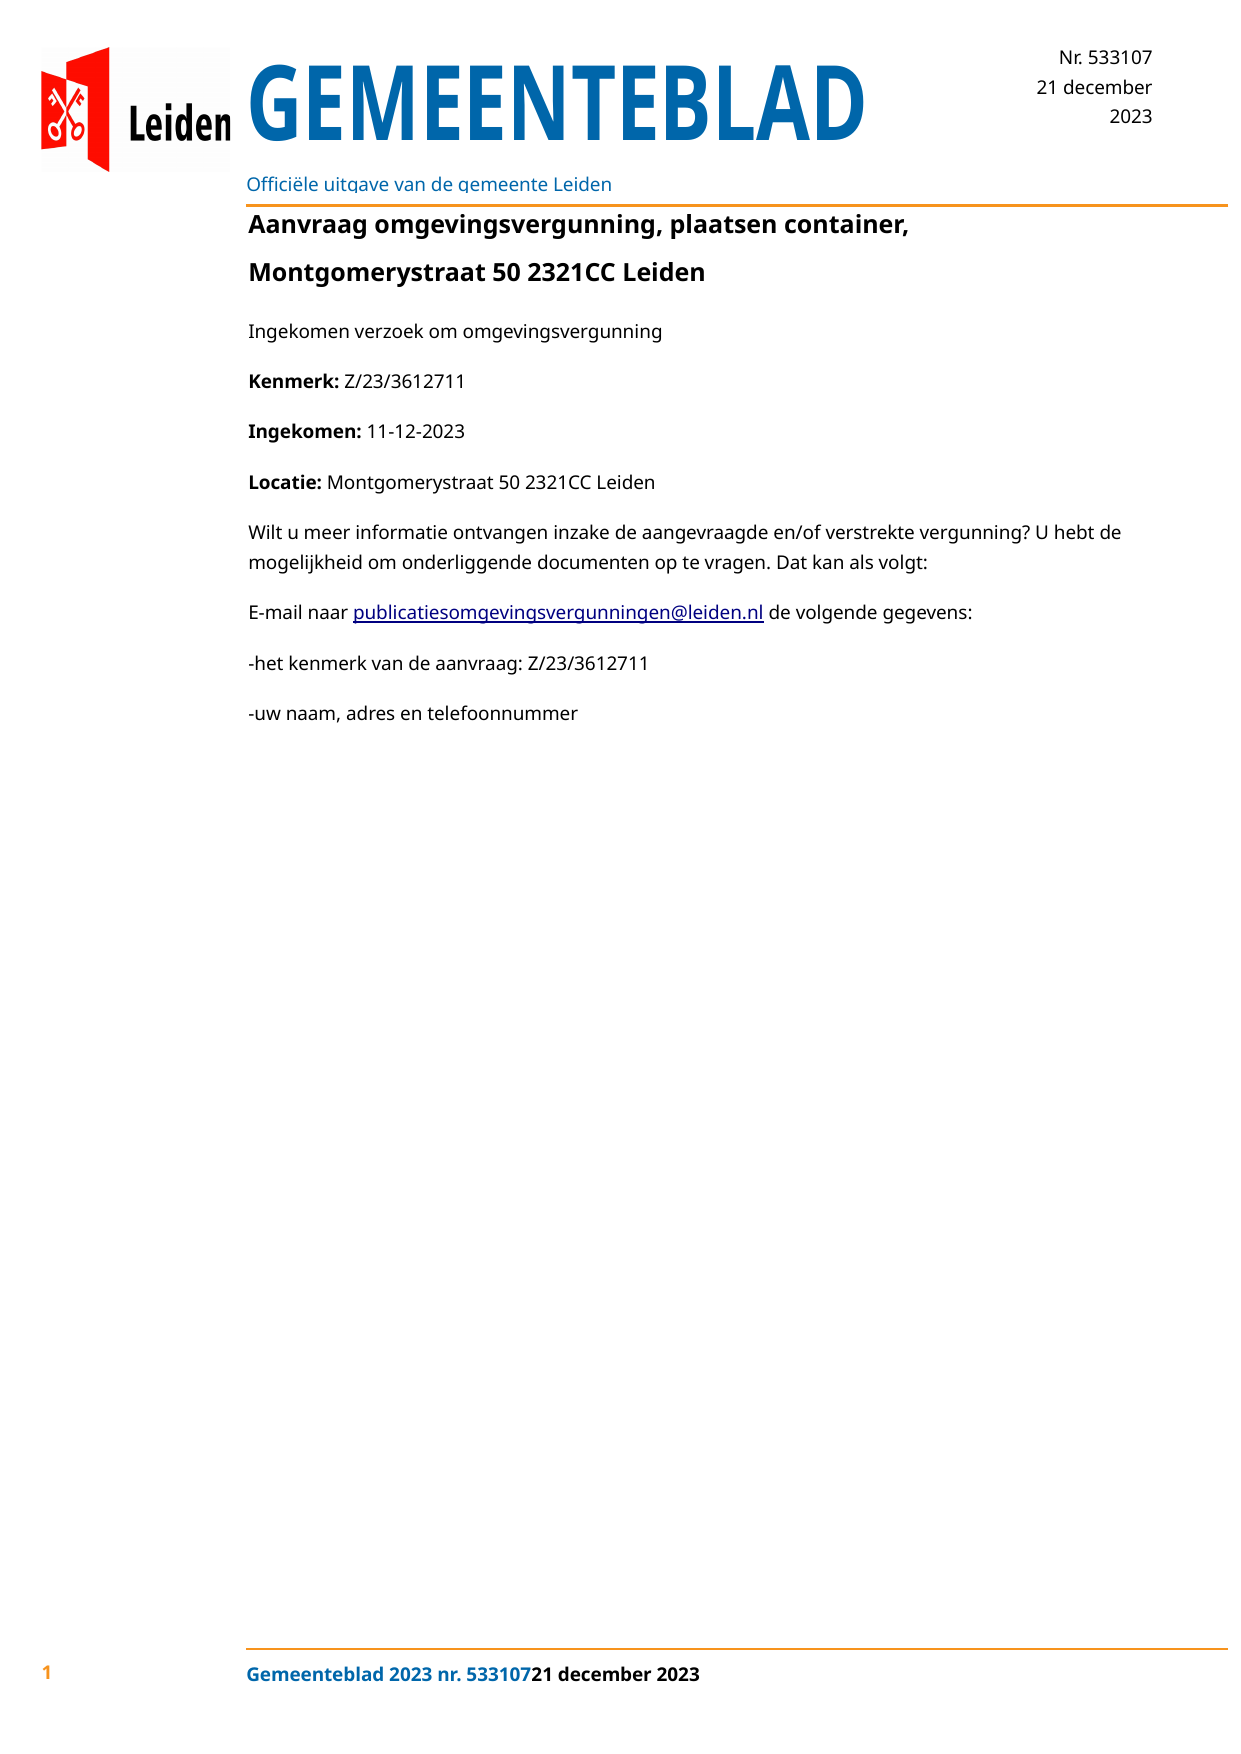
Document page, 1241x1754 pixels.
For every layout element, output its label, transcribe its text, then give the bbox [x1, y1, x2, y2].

text Kenmerk: Z/23/3612711 [248, 368, 1152, 394]
text Ingekomen: 11-12-2023 [248, 419, 1152, 444]
text Wilt u meer informatie ontvangen inzake de aangevraagde en/of verstrekte vergunning? U hebt de mogelijkheid om onderliggende documenten op te vragen. Dat kan als volgt: [248, 519, 1152, 575]
text Aanvraag omgevingsvergunning, plaatsen container, Montgomerystraat 50 2321CC Leiden [248, 207, 1152, 288]
text Locatie: Montgomerystraat 50 2321CC Leiden [248, 469, 1152, 495]
text Ingekomen verzoek om omgevingsvergunning [248, 318, 1152, 344]
text E-mail naar publicatiesomgevingsvergunningen@leiden.nl de volgende gegevens: [248, 599, 1152, 625]
text -uw naam, adres en telefoonnummer [248, 700, 1152, 726]
text -het kenmerk van de aanvraag: Z/23/3612711 [248, 650, 1152, 676]
picture [41, 47, 231, 172]
